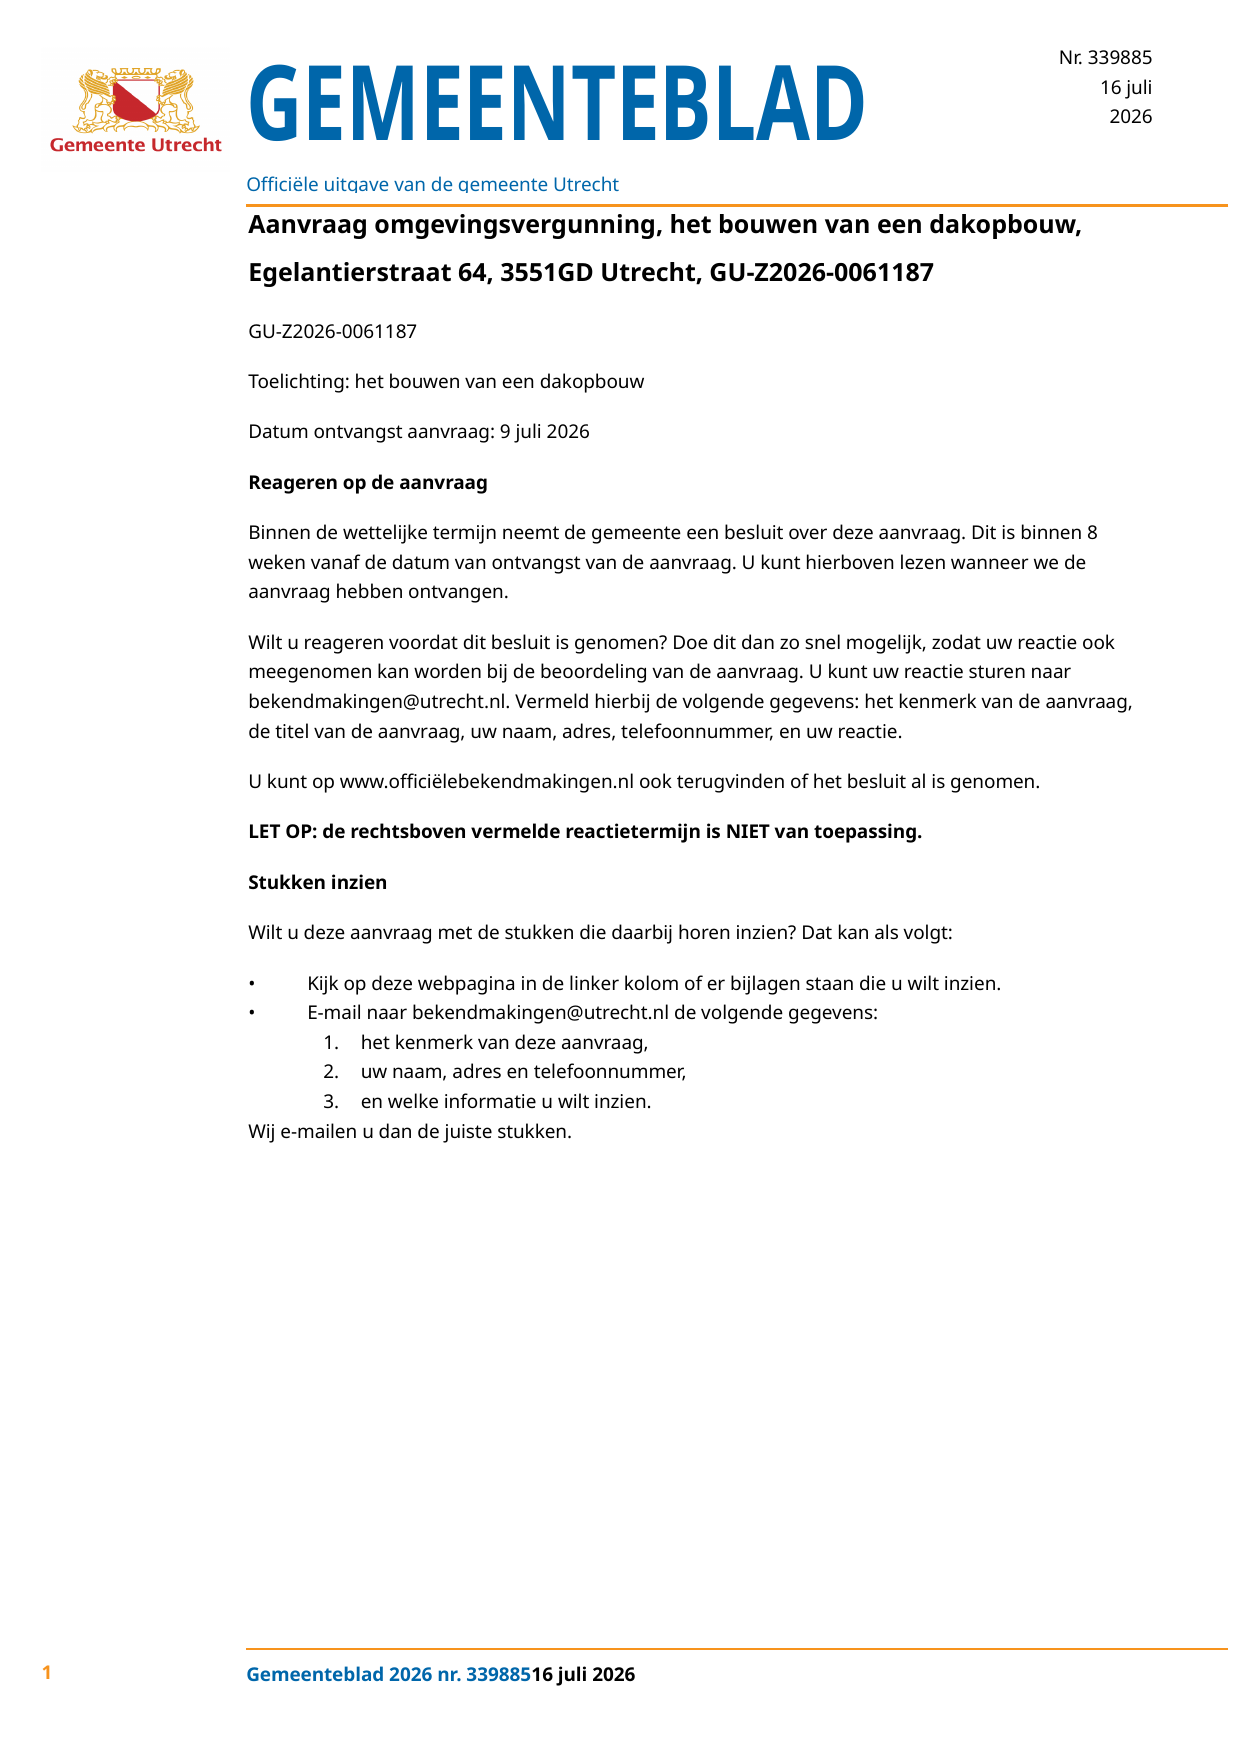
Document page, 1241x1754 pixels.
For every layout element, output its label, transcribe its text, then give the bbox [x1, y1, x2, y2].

list en welke informatie u wilt inzien. [323, 1088, 1152, 1114]
list E-mail naar bekendmakingen@utrecht.nl de volgende gegevens: [248, 999, 1152, 1025]
text GU-Z2026-0061187 [248, 318, 1152, 344]
list het kenmerk van deze aanvraag, [323, 1029, 1152, 1055]
list uw naam, adres en telefoonnummer, [323, 1059, 1152, 1084]
list Kijk op deze webpagina in de linker kolom of er bijlagen staan die u wilt inzien. [248, 970, 1152, 996]
text Datum ontvangst aanvraag: 9 juli 2026 [248, 419, 1152, 444]
text Toelichting: het bouwen van een dakopbouw [248, 368, 1152, 394]
text Aanvraag omgevingsvergunning, het bouwen van een dakopbouw, Egelantierstraat 64, 3551GD Utrecht, GU-Z2026-0061187 [248, 207, 1152, 288]
text Binnen de wettelijke termijn neemt de gemeente een besluit over deze aanvraag. Dit is binnen 8 weken vanaf de datum van ontvangst van de aanvraag. U kunt hierboven lezen wanneer we de aanvraag hebben ontvangen. [248, 519, 1152, 604]
text Wij e-mailen u dan de juiste stukken. [248, 1118, 1152, 1144]
text Reageren op de aanvraag [248, 469, 1152, 495]
text LET OP: de rechtsboven vermelde reactietermijn is NIET van toepassing. [248, 819, 1152, 844]
text U kunt op www.officiëlebekendmakingen.nl ook terugvinden of het besluit al is genomen. [248, 768, 1152, 794]
text Wilt u reageren voordat dit besluit is genomen? Doe dit dan zo snel mogelijk, zodat uw reactie ook meegenomen kan worden bij de beoordeling van de aanvraag. U kunt uw reactie sturen naar bekendmakingen@utrecht.nl. Vermeld hierbij de volgende gegevens: het kenmerk van de aanvraag, de titel van de aanvraag, uw naam, adres, telefoonnummer, en uw reactie. [248, 629, 1152, 744]
text Wilt u deze aanvraag met de stukken die daarbij horen inzien? Dat kan als volgt: [248, 919, 1152, 945]
text Stukken inzien [248, 869, 1152, 895]
picture [41, 47, 231, 172]
